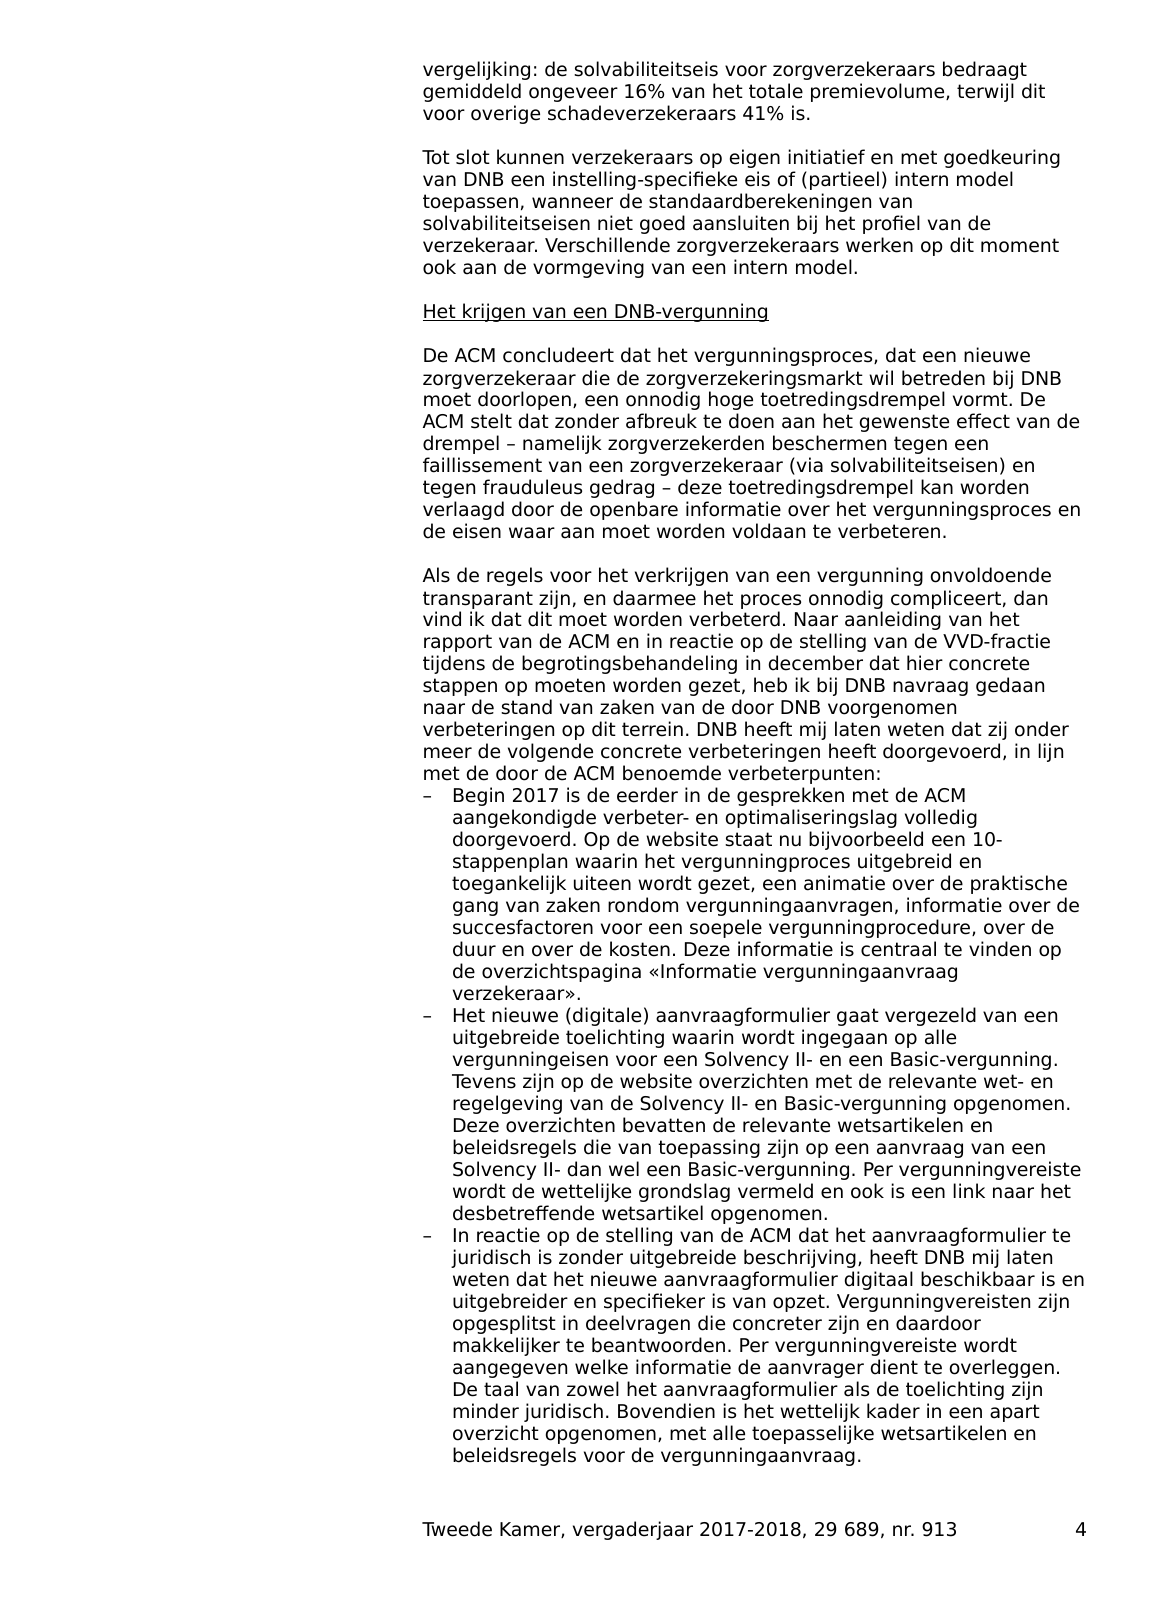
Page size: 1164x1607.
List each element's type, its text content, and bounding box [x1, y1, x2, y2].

text vergelijking: de solvabiliteitseis voor zorgverzekeraars bedraagt gemiddeld ongeveer 16% van het totale premievolume, terwijl dit voor overige schadeverzekeraars 41% is. [422, 59, 1087, 125]
text Tot slot kunnen verzekeraars op eigen initiatief en met goedkeuring van DNB een instelling-specifieke eis of (partieel) intern model toepassen, wanneer de standaardberekeningen van solvabiliteitseisen niet goed aansluiten bij het profiel van de verzekeraar. Verschillende zorgverzekeraars werken op dit moment ook aan de vormgeving van een intern model. [422, 147, 1087, 279]
text De ACM concludeert dat het vergunningsproces, dat een nieuwe zorgverzekeraar die de zorgverzekeringsmarkt wil betreden bij DNB moet doorlopen, een onnodig hoge toetredingsdrempel vormt. De ACM stelt dat zonder afbreuk te doen aan het gewenste effect van de drempel – namelijk zorgverzekerden beschermen tegen een faillissement van een zorgverzekeraar (via solvabiliteitseisen) en tegen frauduleus gedrag – deze toetredingsdrempel kan worden verlaagd door de openbare informatie over het vergunningsproces en de eisen waar aan moet worden voldaan te verbeteren. [422, 345, 1087, 543]
text – Begin 2017 is de eerder in de gesprekken met de ACM aangekondigde verbeter- en optimaliseringslag volledig doorgevoerd. Op de website staat nu bijvoorbeeld een 10-stappenplan waarin het vergunningproces uitgebreid en toegankelijk uiteen wordt gezet, een animatie over de praktische gang van zaken rondom vergunningaanvragen, informatie over de succesfactoren voor een soepele vergunningprocedure, over de duur en over de kosten. Deze informatie is centraal te vinden op de overzichtspagina «Informatie vergunningaanvraag verzekeraar». [422, 785, 1087, 1005]
subtitle Het krijgen van een DNB-vergunning [422, 301, 1087, 323]
text – Het nieuwe (digitale) aanvraagformulier gaat vergezeld van een uitgebreide toelichting waarin wordt ingegaan op alle vergunningeisen voor een Solvency II- en een Basic-vergunning. Tevens zijn op de website overzichten met de relevante wet- en regelgeving van de Solvency II- en Basic-vergunning opgenomen. Deze overzichten bevatten de relevante wetsartikelen en beleidsregels die van toepassing zijn op een aanvraag van een Solvency II- dan wel een Basic-vergunning. Per vergunningvereiste wordt de wettelijke grondslag vermeld en ook is een link naar het desbetreffende wetsartikel opgenomen. [422, 1005, 1087, 1225]
text Als de regels voor het verkrijgen van een vergunning onvoldoende transparant zijn, en daarmee het proces onnodig compliceert, dan vind ik dat dit moet worden verbeterd. Naar aanleiding van het rapport van de ACM en in reactie op de stelling van de VVD-fractie tijdens de begrotingsbehandeling in december dat hier concrete stappen op moeten worden gezet, heb ik bij DNB navraag gedaan naar de stand van zaken van de door DNB voorgenomen verbeteringen op dit terrein. DNB heeft mij laten weten dat zij onder meer de volgende concrete verbeteringen heeft doorgevoerd, in lijn met de door de ACM benoemde verbeterpunten: [422, 565, 1087, 785]
text – In reactie op de stelling van de ACM dat het aanvraagformulier te juridisch is zonder uitgebreide beschrijving, heeft DNB mij laten weten dat het nieuwe aanvraagformulier digitaal beschikbaar is en uitgebreider en specifieker is van opzet. Vergunningvereisten zijn opgesplitst in deelvragen die concreter zijn en daardoor makkelijker te beantwoorden. Per vergunningvereiste wordt aangegeven welke informatie de aanvrager dient te overleggen. De taal van zowel het aanvraagformulier als de toelichting zijn minder juridisch. Bovendien is het wettelijk kader in een apart overzicht opgenomen, met alle toepasselijke wetsartikelen en beleidsregels voor de vergunningaanvraag. [422, 1225, 1087, 1467]
